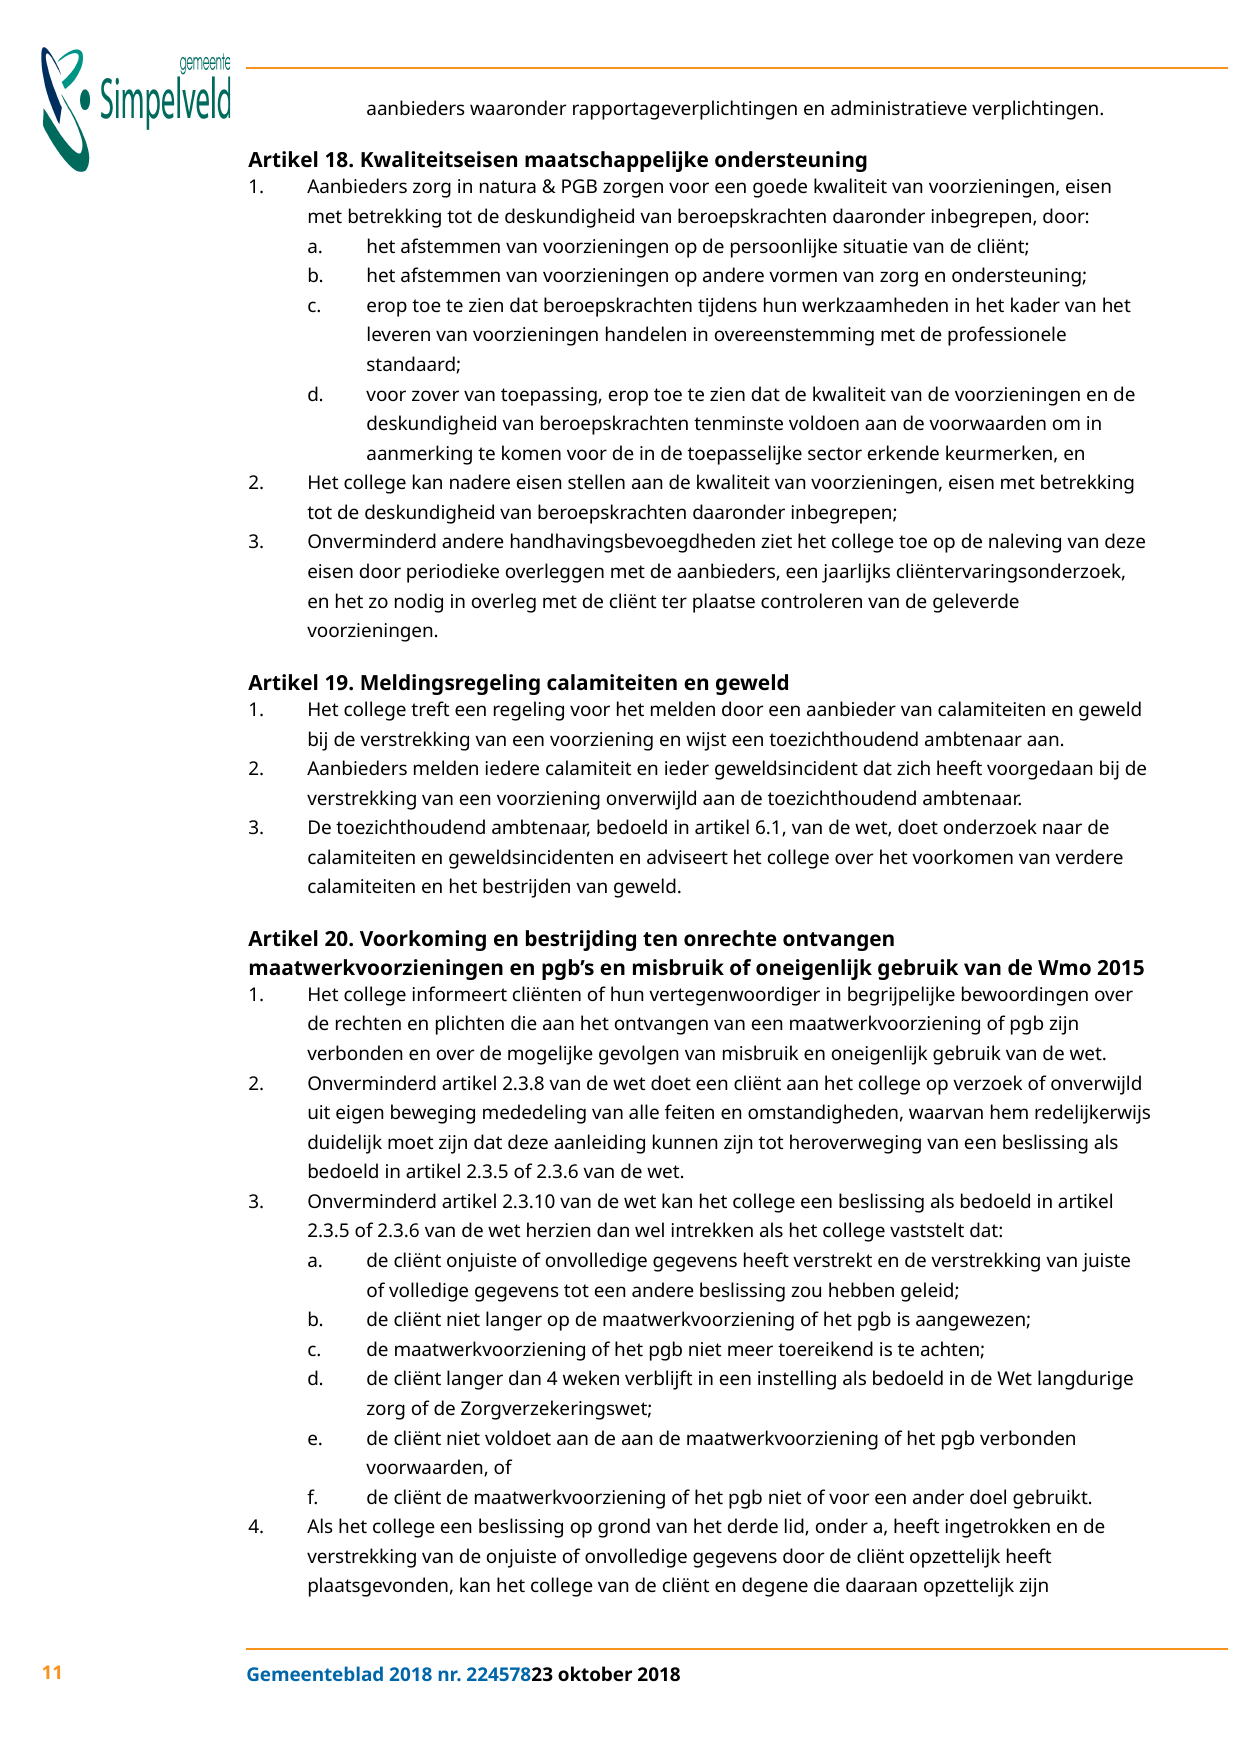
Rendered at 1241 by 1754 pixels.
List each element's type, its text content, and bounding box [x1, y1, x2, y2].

list de cliënt niet langer op de maatwerkvoorziening of het pgb is aangewezen; [307, 1306, 1152, 1332]
text Artikel 19. Meldingsregeling calamiteiten en geweld [248, 668, 1152, 696]
list het afstemmen van voorzieningen op andere vormen van zorg en ondersteuning; [307, 262, 1152, 288]
list Aanbieders melden iedere calamiteit en ieder geweldsincident dat zich heeft voorgedaan bij de verstrekking van een voorziening onverwijld aan de toezichthoudend ambtenaar. [248, 755, 1152, 811]
list De toezichthoudend ambtenaar, bedoeld in artikel 6.1, van de wet, doet onderzoek naar de calamiteiten en geweldsincidenten en adviseert het college over het voorkomen van verdere calamiteiten en het bestrijden van geweld. [248, 814, 1152, 899]
list erop toe te zien dat beroepskrachten tijdens hun werkzaamheden in het kader van het leveren van voorzieningen handelen in overeenstemming met de professionele standaard; [307, 292, 1152, 377]
text Artikel 18. Kwaliteitseisen maatschappelijke ondersteuning [248, 145, 1152, 174]
list de cliënt langer dan 4 weken verblijft in een instelling als bedoeld in de Wet langdurige zorg of de Zorgverzekeringswet; [307, 1366, 1152, 1421]
list Als het college een beslissing op grond van het derde lid, onder a, heeft ingetrokken en de verstrekking van de onjuiste of onvolledige gegevens door de cliënt opzettelijk heeft plaatsgevonden, kan het college van de cliënt en degene die daaraan opzettelijk zijn [248, 1513, 1152, 1598]
list Het college treft een regeling voor het melden door een aanbieder van calamiteiten en geweld bij de verstrekking van een voorziening en wijst een toezichthoudend ambtenaar aan. [248, 696, 1152, 752]
list de cliënt niet voldoet aan de aan de maatwerkvoorziening of het pgb verbonden voorwaarden, of [307, 1425, 1152, 1480]
list Het college kan nadere eisen stellen aan de kwaliteit van voorzieningen, eisen met betrekking tot de deskundigheid van beroepskrachten daaronder inbegrepen; [248, 469, 1152, 525]
list aanbieders waaronder rapportageverplichtingen en administratieve verplichtingen. [307, 95, 1152, 121]
list voor zover van toepassing, erop toe te zien dat de kwaliteit van de voorzieningen en de deskundigheid van beroepskrachten tenminste voldoen aan de voorwaarden om in aanmerking te komen voor de in de toepasselijke sector erkende keurmerken, en [307, 381, 1152, 466]
text Artikel 20. Voorkoming en bestrijding ten onrechte ontvangen maatwerkvoorzieningen en pgb’s en misbruik of oneigenlijk gebruik van de Wmo 2015 [248, 924, 1152, 981]
picture [41, 47, 231, 172]
list de cliënt de maatwerkvoorziening of het pgb niet of voor een ander doel gebruikt. [307, 1484, 1152, 1510]
list de maatwerkvoorziening of het pgb niet meer toereikend is te achten; [307, 1336, 1152, 1362]
list Aanbieders zorg in natura & PGB zorgen voor een goede kwaliteit van voorzieningen, eisen met betrekking tot de deskundigheid van beroepskrachten daaronder inbegrepen, door: [248, 174, 1152, 229]
list Onverminderd artikel 2.3.8 van de wet doet een cliënt aan het college op verzoek of onverwijld uit eigen beweging mededeling van alle feiten en omstandigheden, waarvan hem redelijkerwijs duidelijk moet zijn dat deze aanleiding kunnen zijn tot heroverweging van een beslissing als bedoeld in artikel 2.3.5 of 2.3.6 van de wet. [248, 1070, 1152, 1184]
list Onverminderd artikel 2.3.10 van de wet kan het college een beslissing als bedoeld in artikel 2.3.5 of 2.3.6 van de wet herzien dan wel intrekken als het college vaststelt dat: [248, 1188, 1152, 1243]
list de cliënt onjuiste of onvolledige gegevens heeft verstrekt en de verstrekking van juiste of volledige gegevens tot een andere beslissing zou hebben geleid; [307, 1247, 1152, 1303]
list het afstemmen van voorzieningen op de persoonlijke situatie van de cliënt; [307, 233, 1152, 258]
list Onverminderd andere handhavingsbevoegdheden ziet het college toe op de naleving van deze eisen door periodieke overleggen met de aanbieders, een jaarlijks cliëntervaringsonderzoek, en het zo nodig in overleg met de cliënt ter plaatse controleren van de geleverde voorzieningen. [248, 529, 1152, 643]
list Het college informeert cliënten of hun vertegenwoordiger in begrijpelijke bewoordingen over de rechten en plichten die aan het ontvangen van een maatwerkvoorziening of pgb zijn verbonden en over de mogelijke gevolgen van misbruik en oneigenlijk gebruik van de wet. [248, 981, 1152, 1066]
